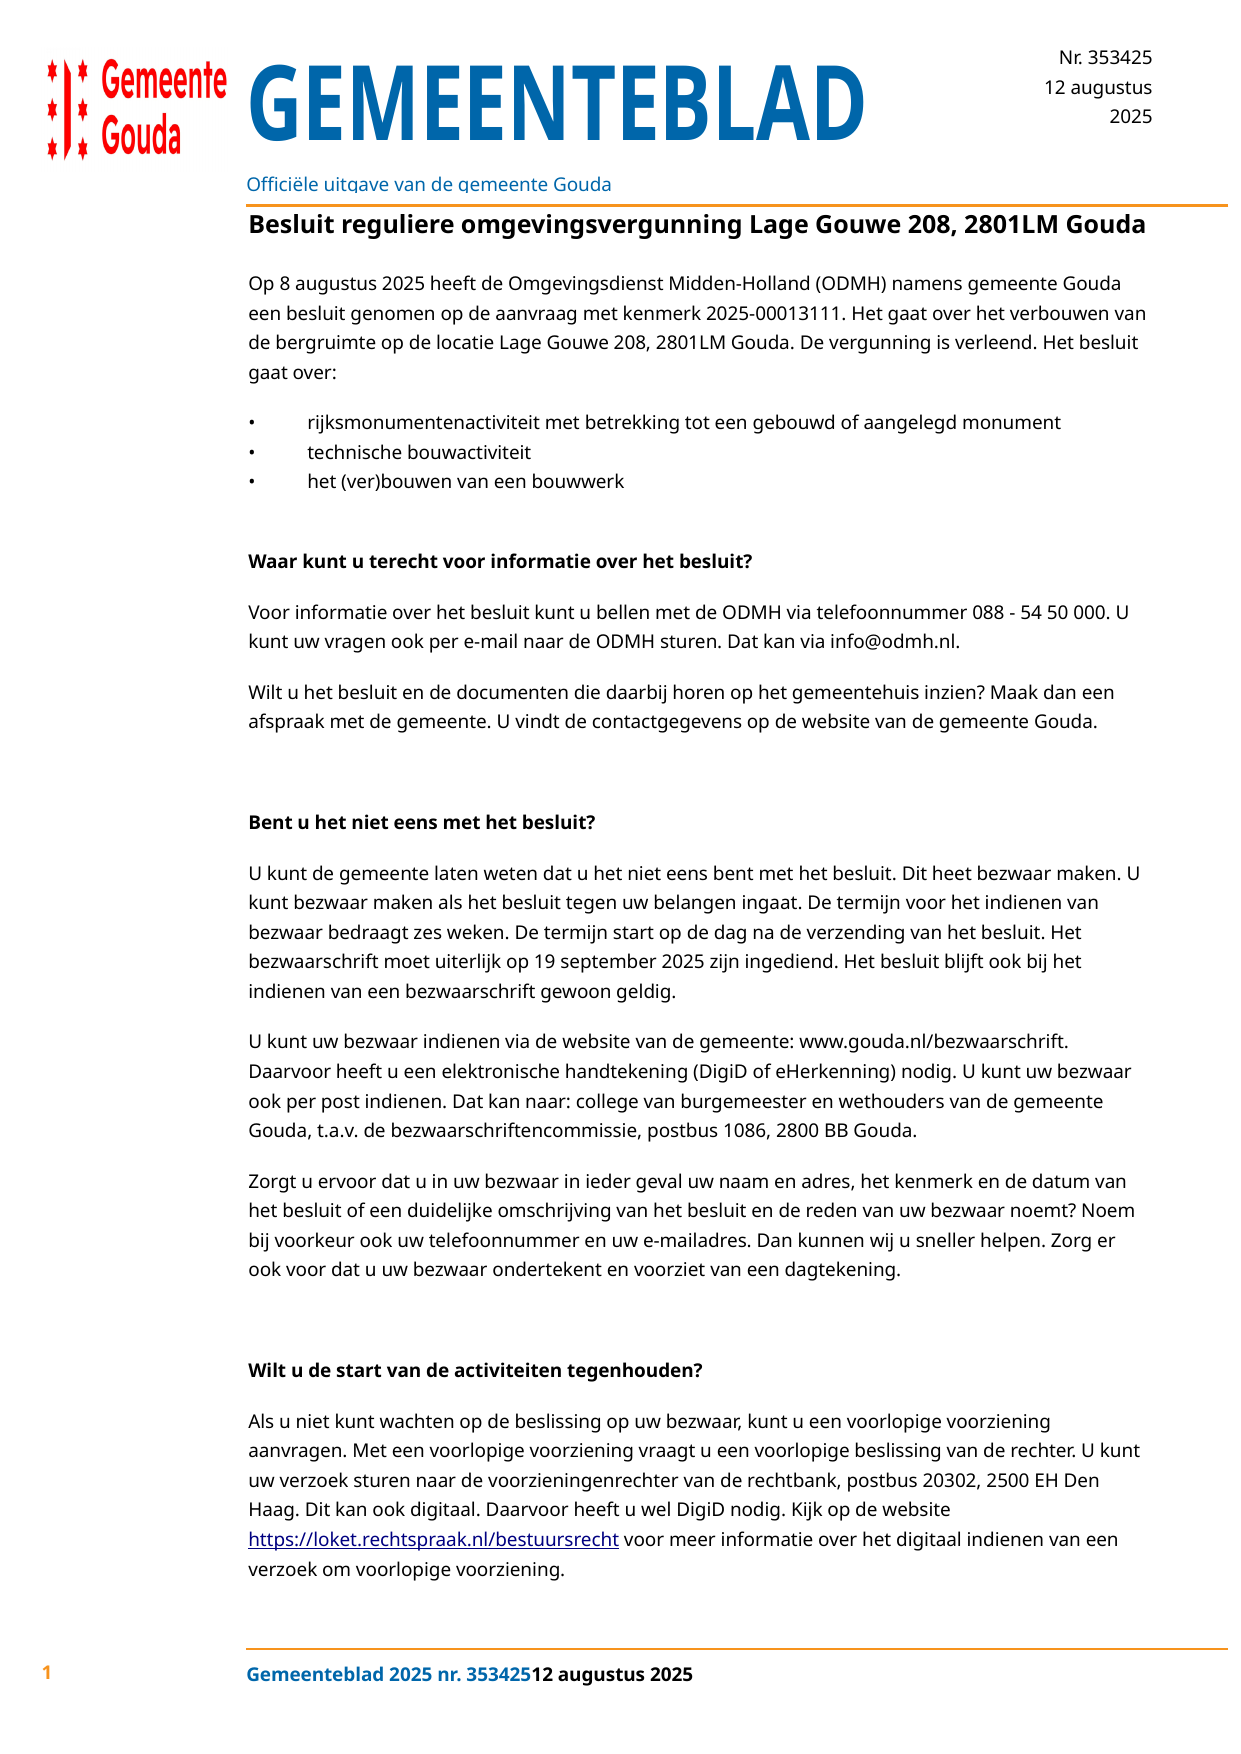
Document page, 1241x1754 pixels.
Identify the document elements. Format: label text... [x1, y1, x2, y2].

text Op 8 augustus 2025 heeft de Omgevingsdienst Midden-Holland (ODMH) namens gemeente Gouda een besluit genomen op de aanvraag met kenmerk 2025-00013111. Het gaat over het verbouwen van de bergruimte op de locatie Lage Gouwe 208, 2801LM Gouda. De vergunning is verleend. Het besluit gaat over: [248, 270, 1152, 385]
list technische bouwactiviteit [248, 439, 1152, 465]
text Bent u het niet eens met het besluit? [248, 809, 1152, 835]
text Wilt u het besluit en de documenten die daarbij horen op het gemeentehuis inzien? Maak dan een afspraak met de gemeente. U vindt de contactgegevens op de website van de gemeente Gouda. [248, 679, 1152, 734]
text Voor informatie over het besluit kunt u bellen met de ODMH via telefoonnummer 088 - 54 50 000. U kunt uw vragen ook per e-mail naar de ODMH sturen. Dat kan via info@odmh.nl. [248, 599, 1152, 654]
text Waar kunt u terecht voor informatie over het besluit? [248, 549, 1152, 574]
picture [41, 47, 231, 172]
list rijksmonumentenactiviteit met betrekking tot een gebouwd of aangelegd monument [248, 409, 1152, 435]
text Zorgt u ervoor dat u in uw bezwaar in ieder geval uw naam en adres, het kenmerk en de datum van het besluit of een duidelijke omschrijving van het besluit en de reden van uw bezwaar noemt? Noem bij voorkeur ook uw telefoonnummer en uw e-mailadres. Dan kunnen wij u sneller helpen. Zorg er ook voor dat u uw bezwaar ondertekent en voorziet van een dagtekening. [248, 1168, 1152, 1282]
text U kunt uw bezwaar indienen via de website van de gemeente: www.gouda.nl/bezwaarschrift. Daarvoor heeft u een elektronische handtekening (DigiD of eHerkenning) nodig. U kunt uw bezwaar ook per post indienen. Dat kan naar: college van burgemeester en wethouders van de gemeente Gouda, t.a.v. de bezwaarschriftencommissie, postbus 1086, 2800 BB Gouda. [248, 1029, 1152, 1143]
text Besluit reguliere omgevingsvergunning Lage Gouwe 208, 2801LM Gouda [248, 207, 1152, 241]
text Wilt u de start van de activiteiten tegenhouden? [248, 1357, 1152, 1383]
text Als u niet kunt wachten op de beslissing op uw bezwaar, kunt u een voorlopige voorziening aanvragen. Met een voorlopige voorziening vraagt u een voorlopige beslissing van de rechter. U kunt uw verzoek sturen naar de voorzieningenrechter van de rechtbank, postbus 20302, 2500 EH Den Haag. Dit kan ook digitaal. Daarvoor heeft u wel DigiD nodig. Kijk op de website https://loket.rechtspraak.nl/bestuursrecht voor meer informatie over het digitaal indienen van een verzoek om voorlopige voorziening. [248, 1408, 1152, 1581]
list het (ver)bouwen van een bouwwerk [248, 469, 1152, 494]
text U kunt de gemeente laten weten dat u het niet eens bent met het besluit. Dit heet bezwaar maken. U kunt bezwaar maken als het besluit tegen uw belangen ingaat. De termijn voor het indienen van bezwaar bedraagt zes weken. De termijn start op de dag na de verzending van het besluit. Het bezwaarschrift moet uiterlijk op 19 september 2025 zijn ingediend. Het besluit blijft ook bij het indienen van een bezwaarschrift gewoon geldig. [248, 860, 1152, 1004]
